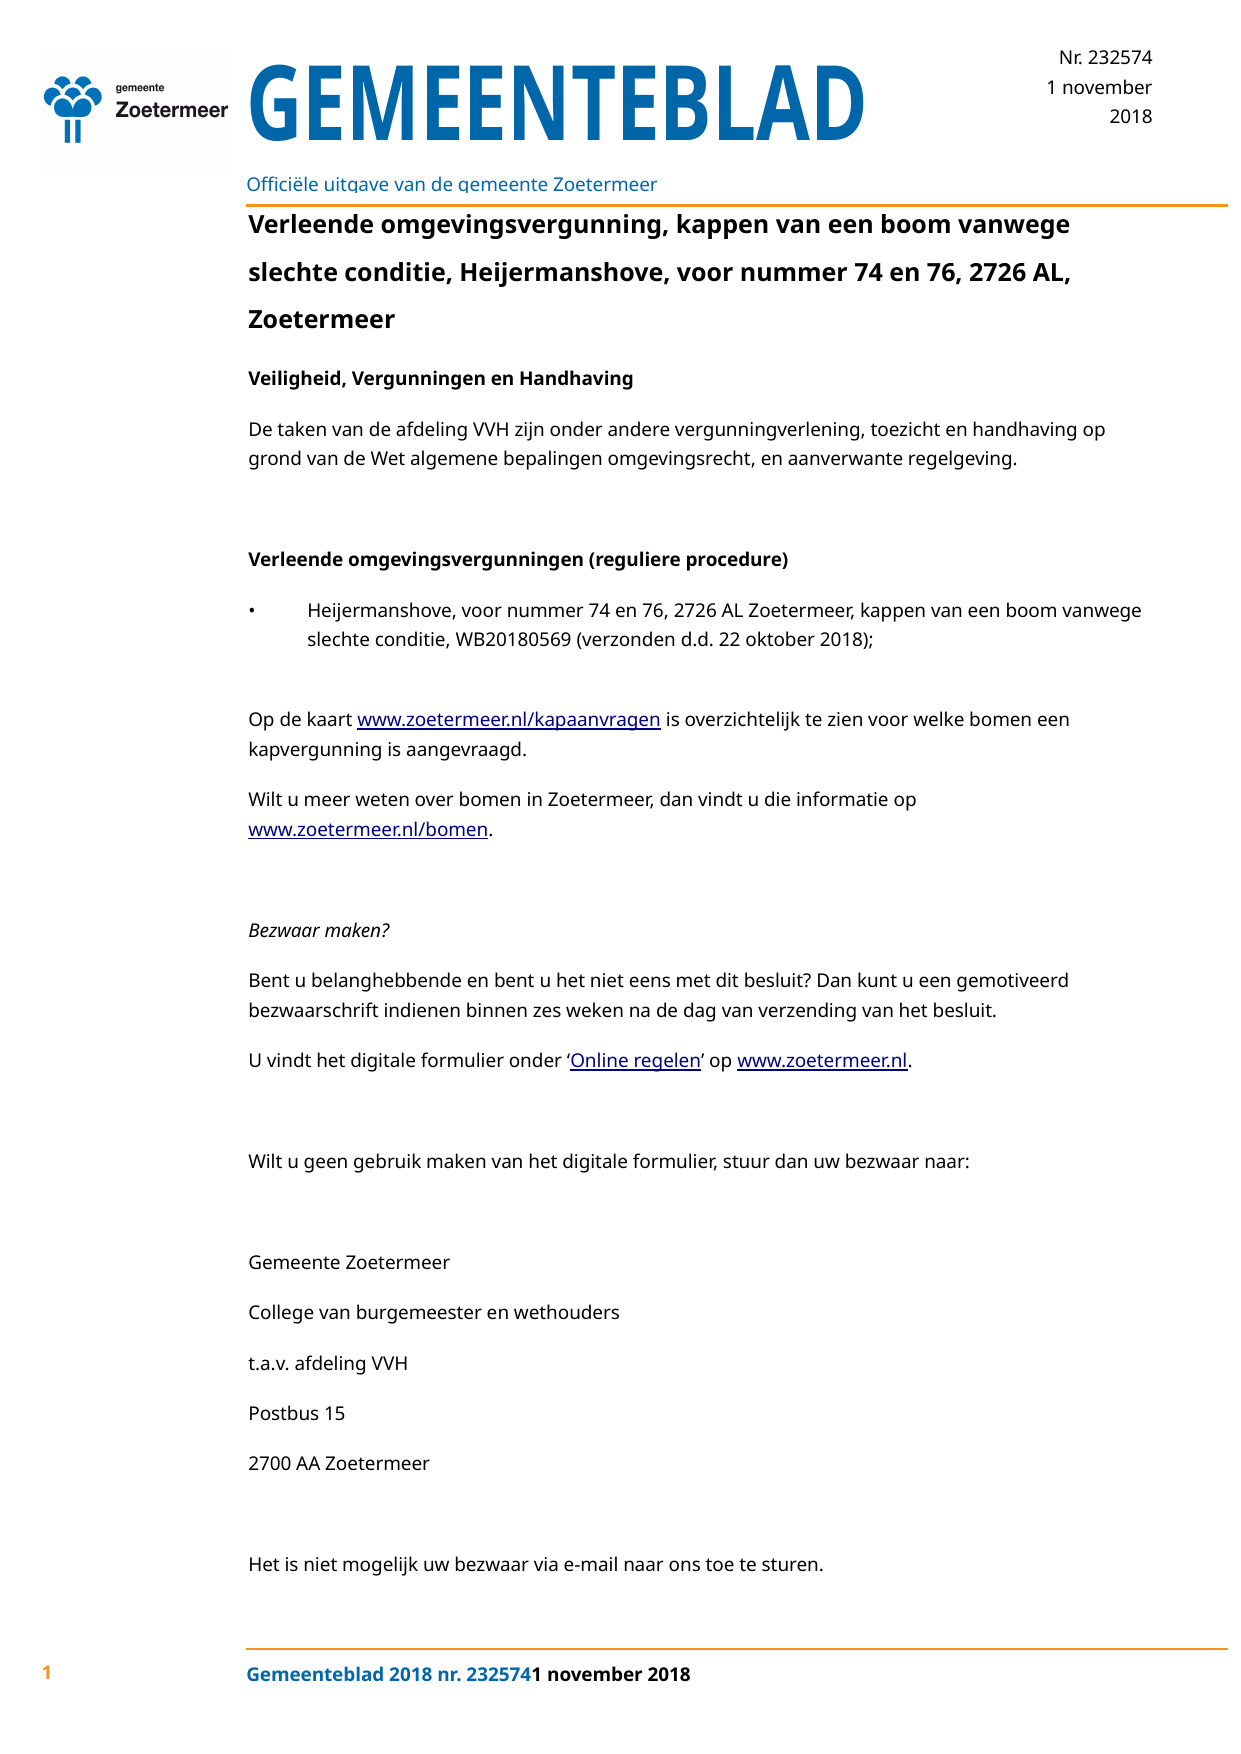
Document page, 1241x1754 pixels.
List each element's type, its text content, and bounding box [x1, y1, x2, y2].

text 2700 AA Zoetermeer [248, 1451, 1152, 1476]
text Het is niet mogelijk uw bezwaar via e-mail naar ons toe te sturen. [248, 1551, 1152, 1577]
text De taken van de afdeling VVH zijn onder andere vergunningverlening, toezicht en handhaving op grond van de Wet algemene bepalingen omgevingsrecht, en aanverwante regelgeving. [248, 416, 1152, 471]
text Verleende omgevingsvergunningen (reguliere procedure) [248, 546, 1152, 572]
text College van burgemeester en wethouders [248, 1299, 1152, 1325]
text t.a.v. afdeling VVH [248, 1350, 1152, 1375]
text Verleende omgevingsvergunning, kappen van een boom vanwege slechte conditie, Heijermanshove, voor nummer 74 en 76, 2726 AL, Zoetermeer [248, 207, 1152, 336]
text Bezwaar maken? [248, 917, 1152, 942]
list Heijermanshove, voor nummer 74 en 76, 2726 AL Zoetermeer, kappen van een boom vanwege slechte conditie, WB20180569 (verzonden d.d. 22 oktober 2018); [248, 597, 1152, 652]
text Postbus 15 [248, 1400, 1152, 1426]
picture [41, 47, 231, 172]
text U vindt het digitale formulier onder ‘Online regelen’ op www.zoetermeer.nl. [248, 1047, 1152, 1073]
text Bent u belanghebbende en bent u het niet eens met dit besluit? Dan kunt u een gemotiveerd bezwaarschrift indienen binnen zes weken na de dag van verzending van het besluit. [248, 967, 1152, 1022]
text Wilt u meer weten over bomen in Zoetermeer, dan vindt u die informatie op www.zoetermeer.nl/bomen. [248, 786, 1152, 842]
text Op de kaart www.zoetermeer.nl/kapaanvragen is overzichtelijk te zien voor welke bomen een kapvergunning is aangevraagd. [248, 706, 1152, 762]
text Wilt u geen gebruik maken van het digitale formulier, stuur dan uw bezwaar naar: [248, 1148, 1152, 1174]
text Gemeente Zoetermeer [248, 1249, 1152, 1274]
text Veiligheid, Vergunningen en Handhaving [248, 366, 1152, 391]
